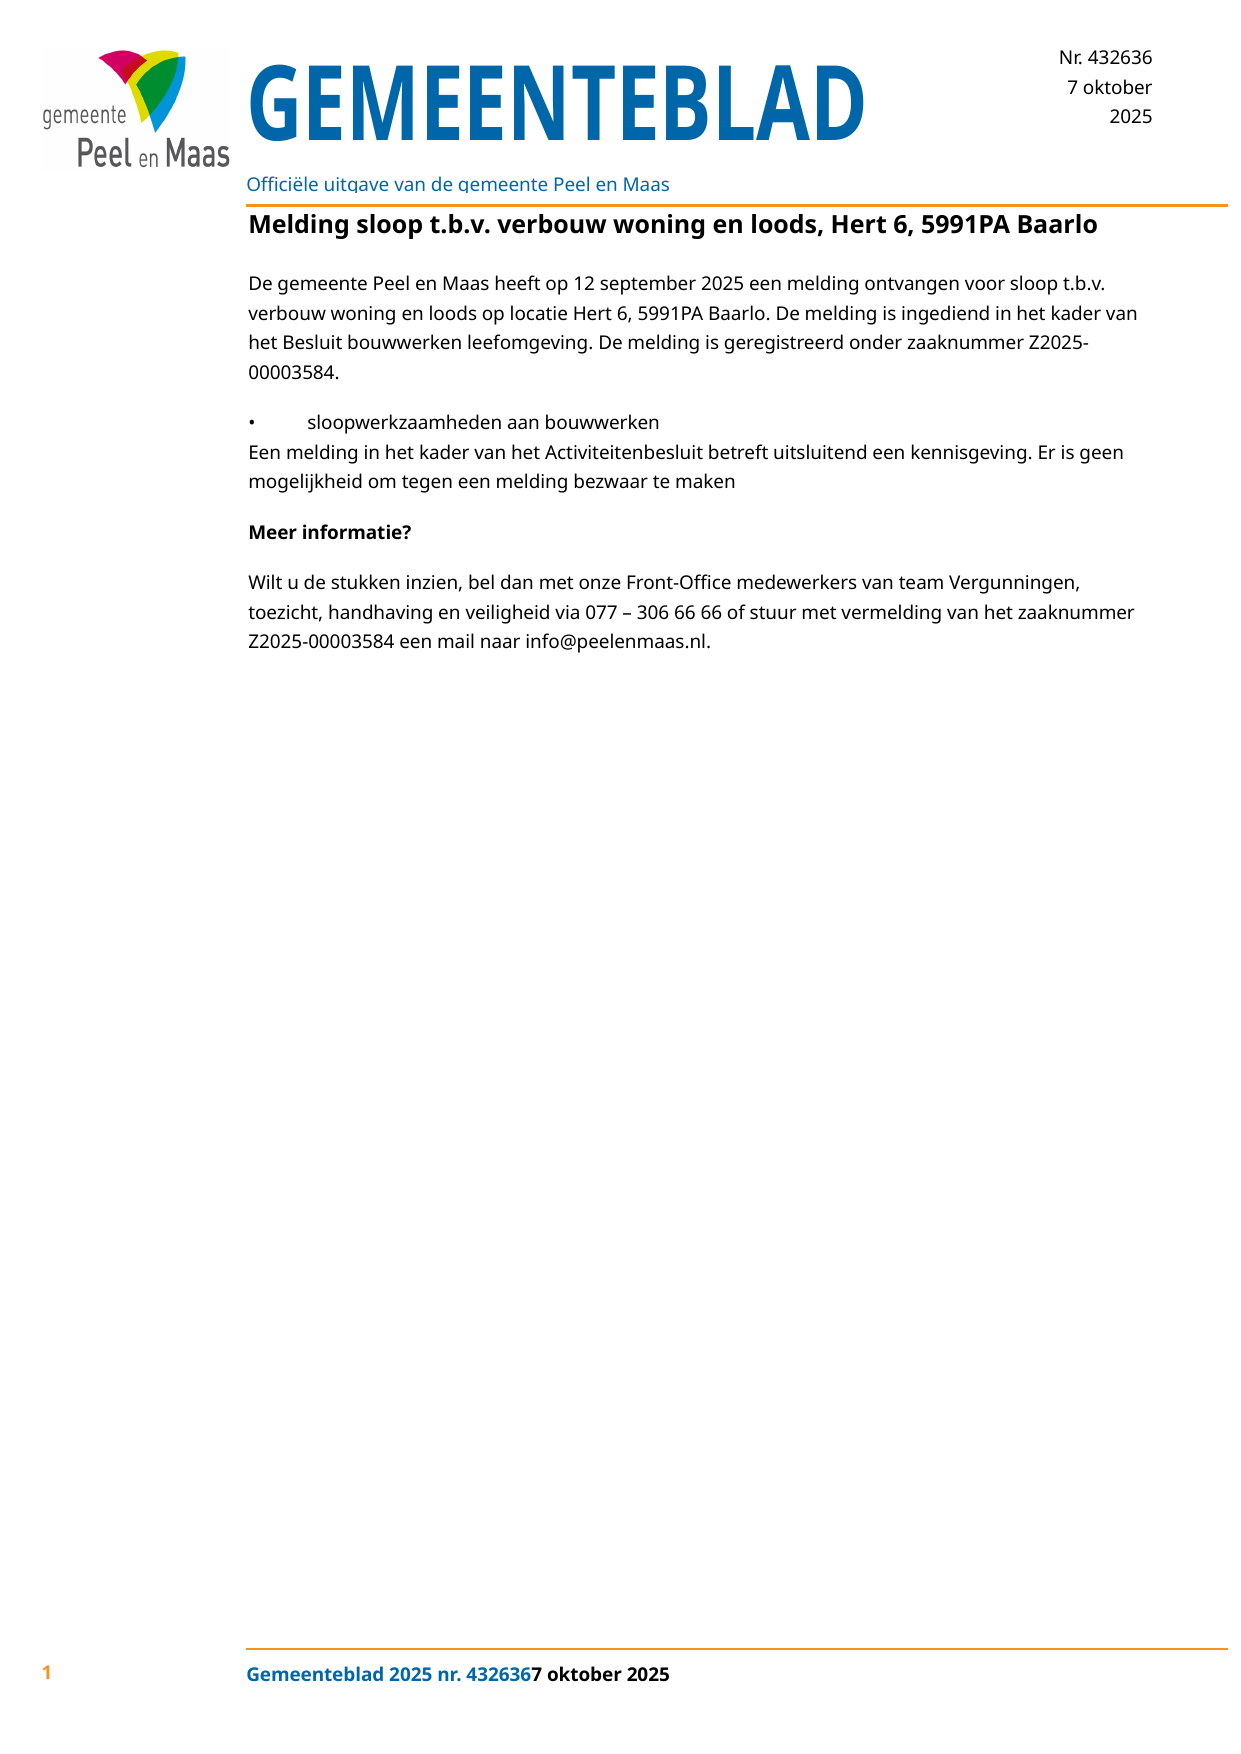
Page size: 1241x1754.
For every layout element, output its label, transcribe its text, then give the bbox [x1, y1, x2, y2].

text Melding sloop t.b.v. verbouw woning en loods, Hert 6, 5991PA Baarlo [248, 207, 1152, 241]
picture [41, 47, 231, 172]
text De gemeente Peel en Maas heeft op 12 september 2025 een melding ontvangen voor sloop t.b.v. verbouw woning en loods op locatie Hert 6, 5991PA Baarlo. De melding is ingediend in het kader van het Besluit bouwwerken leefomgeving. De melding is geregistreerd onder zaaknummer Z2025-00003584. [248, 270, 1152, 385]
text Meer informatie? [248, 519, 1152, 545]
text Wilt u de stukken inzien, bel dan met onze Front-Office medewerkers van team Vergunningen, toezicht, handhaving en veiligheid via 077 – 306 66 66 of stuur met vermelding van het zaaknummer Z2025-00003584 een mail naar info@peelenmaas.nl. [248, 569, 1152, 654]
text Een melding in het kader van het Activiteitenbesluit betreft uitsluitend een kennisgeving. Er is geen mogelijkheid om tegen een melding bezwaar te maken [248, 439, 1152, 494]
list sloopwerkzaamheden aan bouwwerken [248, 409, 1152, 435]
